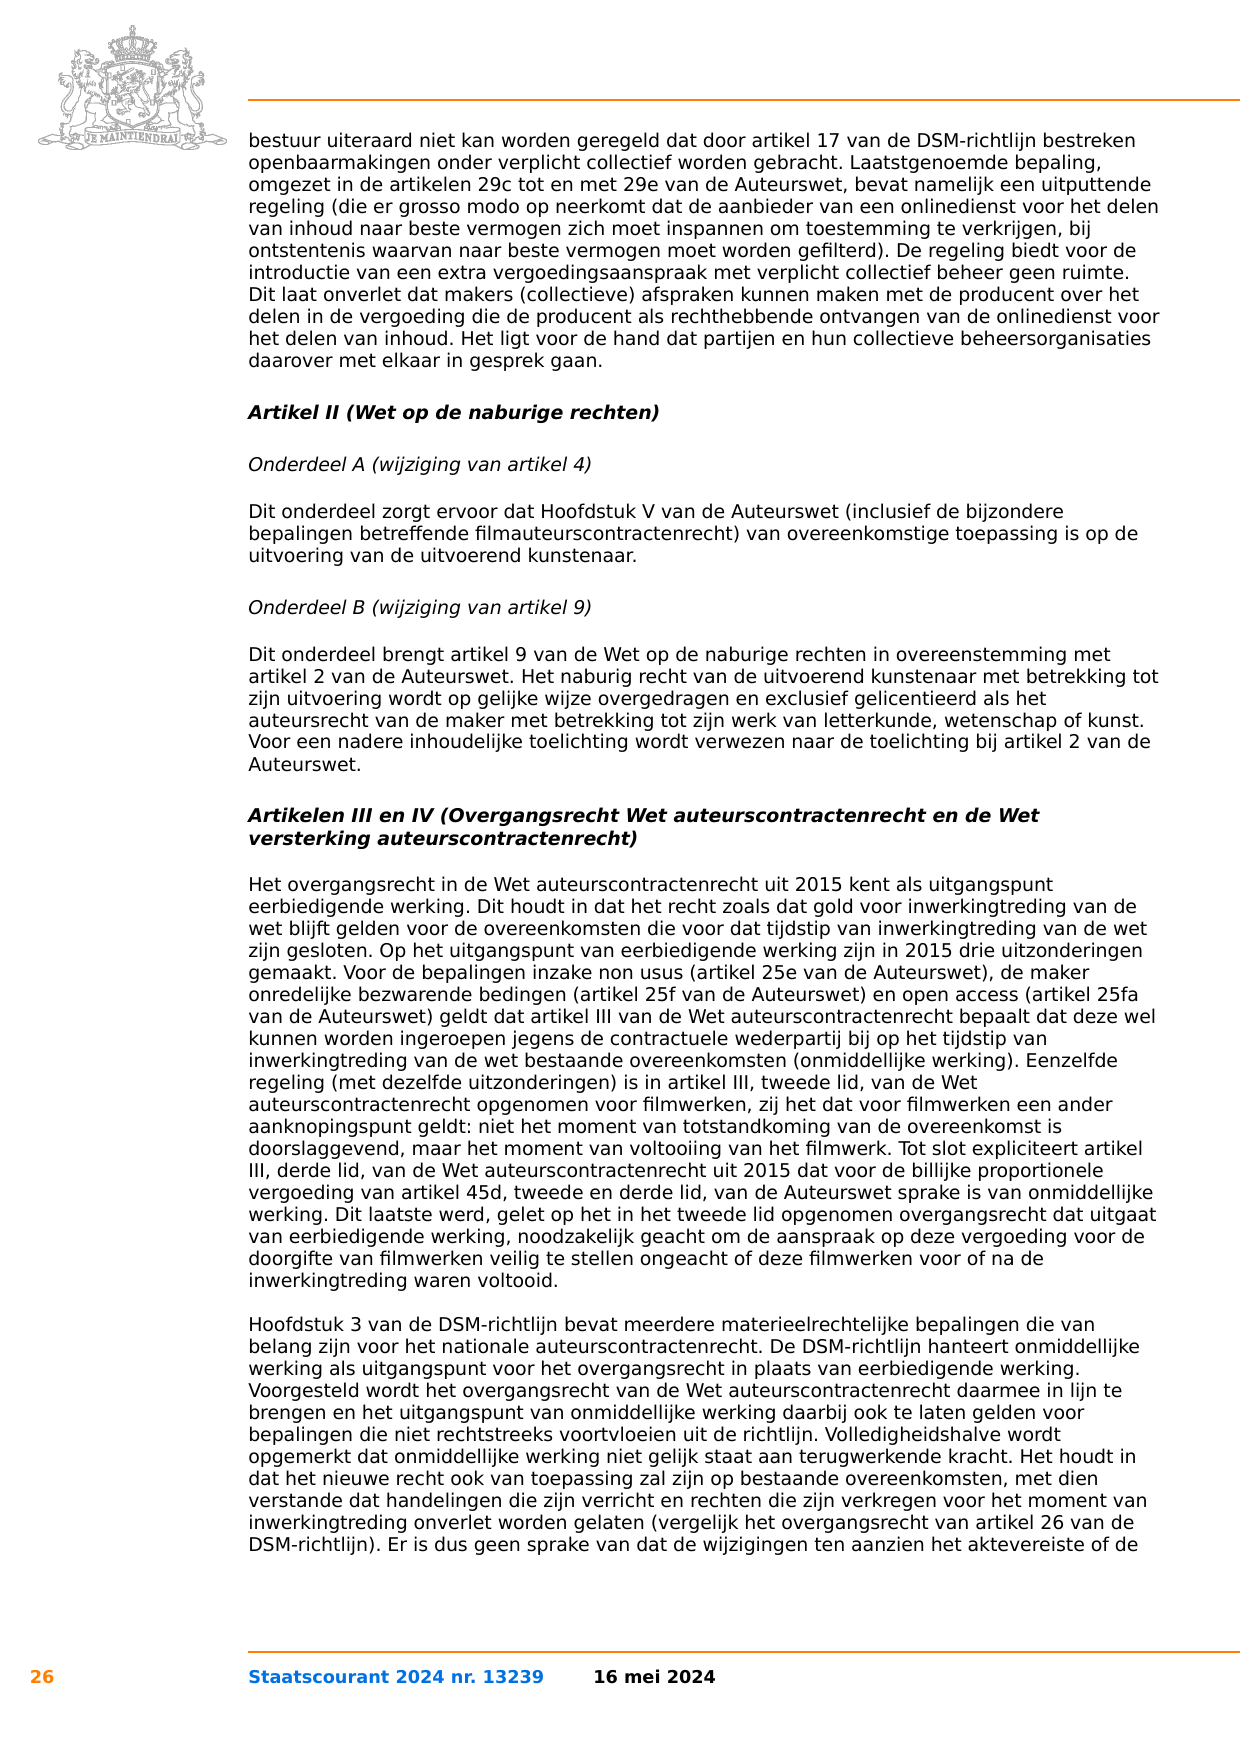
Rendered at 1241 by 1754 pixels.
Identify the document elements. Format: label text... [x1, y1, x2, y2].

text Hoofdstuk 3 van de DSM-richtlijn bevat meerdere materieelrechtelijke bepalingen die van belang zijn voor het nationale auteurscontractenrecht. De DSM-richtlijn hanteert onmiddellijke werking als uitgangspunt voor het overgangsrecht in plaats van eerbiedigende werking. Voorgesteld wordt het overgangsrecht van de Wet auteurscontractenrecht daarmee in lijn te brengen en het uitgangspunt van onmiddellijke werking daarbij ook te laten gelden voor bepalingen die niet rechtstreeks voortvloeien uit de richtlijn. Volledigheidshalve wordt opgemerkt dat onmiddellijke werking niet gelijk staat aan terugwerkende kracht. Het houdt in dat het nieuwe recht ook van toepassing zal zijn op bestaande overeenkomsten, met dien verstande dat handelingen die zijn verricht en rechten die zijn verkregen voor het moment van inwerkingtreding onverlet worden gelaten (vergelijk het overgangsrecht van artikel 26 van de DSM-richtlijn). Er is dus geen sprake van dat de wijzigingen ten aanzien het aktevereiste of de [248, 1314, 1163, 1556]
text Het overgangsrecht in de Wet auteurscontractenrecht uit 2015 kent als uitgangspunt eerbiedigende werking. Dit houdt in dat het recht zoals dat gold voor inwerkingtreding van de wet blijft gelden voor de overeenkomsten die voor dat tijdstip van inwerkingtreding van de wet zijn gesloten. Op het uitgangspunt van eerbiedigende werking zijn in 2015 drie uitzonderingen gemaakt. Voor de bepalingen inzake non usus (artikel 25e van de Auteurswet), de maker onredelijke bezwarende bedingen (artikel 25f van de Auteurswet) en open access (artikel 25fa van de Auteurswet) geldt dat artikel III van de Wet auteurscontractenrecht bepaalt dat deze wel kunnen worden ingeroepen jegens de contractuele wederpartij bij op het tijdstip van inwerkingtreding van de wet bestaande overeenkomsten (onmiddellijke werking). Eenzelfde regeling (met dezelfde uitzonderingen) is in artikel III, tweede lid, van de Wet auteurscontractenrecht opgenomen voor filmwerken, zij het dat voor filmwerken een ander aanknopingspunt geldt: niet het moment van totstandkoming van de overeenkomst is doorslaggevend, maar het moment van voltooiing van het filmwerk. Tot slot expliciteert artikel III, derde lid, van de Wet auteurscontractenrecht uit 2015 dat voor de billijke proportionele vergoeding van artikel 45d, tweede en derde lid, van de Auteurswet sprake is van onmiddellijke werking. Dit laatste werd, gelet op het in het tweede lid opgenomen overgangsrecht dat uitgaat van eerbiedigende werking, noodzakelijk geacht om de aanspraak op deze vergoeding voor de doorgifte van filmwerken veilig te stellen ongeacht of deze filmwerken voor of na de inwerkingtreding waren voltooid. [248, 874, 1163, 1292]
subtitle Artikel II (Wet op de naburige rechten) [248, 402, 1163, 424]
subtitle Artikelen III en IV (Overgangsrecht Wet auteurscontractenrecht en de Wet versterking auteurscontractenrecht) [248, 805, 1163, 849]
picture [38, 25, 227, 150]
text Dit onderdeel brengt artikel 9 van de Wet op de naburige rechten in overeenstemming met artikel 2 van de Auteurswet. Het naburig recht van de uitvoerend kunstenaar met betrekking tot zijn uitvoering wordt op gelijke wijze overgedragen en exclusief gelicentieerd als het auteursrecht van de maker met betrekking tot zijn werk van letterkunde, wetenschap of kunst. Voor een nadere inhoudelijke toelichting wordt verwezen naar de toelichting bij artikel 2 van de Auteurswet. [248, 643, 1163, 775]
subtitle Onderdeel A (wijziging van artikel 4) [248, 454, 1163, 476]
text Dit onderdeel zorgt ervoor dat Hoofdstuk V van de Auteurswet (inclusief de bijzondere bepalingen betreffende filmauteurscontractenrecht) van overeenkomstige toepassing is op de uitvoering van de uitvoerend kunstenaar. [248, 501, 1163, 567]
text bestuur uiteraard niet kan worden geregeld dat door artikel 17 van de DSM-richtlijn bestreken openbaarmakingen onder verplicht collectief worden gebracht. Laatstgenoemde bepaling, omgezet in de artikelen 29c tot en met 29e van de Auteurswet, bevat namelijk een uitputtende regeling (die er grosso modo op neerkomt dat de aanbieder van een onlinedienst voor het delen van inhoud naar beste vermogen zich moet inspannen om toestemming te verkrijgen, bij ontstentenis waarvan naar beste vermogen moet worden gefilterd). De regeling biedt voor de introductie van een extra vergoedingsaanspraak met verplicht collectief beheer geen ruimte. Dit laat onverlet dat makers (collectieve) afspraken kunnen maken met de producent over het delen in de vergoeding die de producent als rechthebbende ontvangen van de onlinedienst voor het delen van inhoud. Het ligt voor de hand dat partijen en hun collectieve beheersorganisaties daarover met elkaar in gesprek gaan. [248, 130, 1163, 372]
subtitle Onderdeel B (wijziging van artikel 9) [248, 597, 1163, 618]
